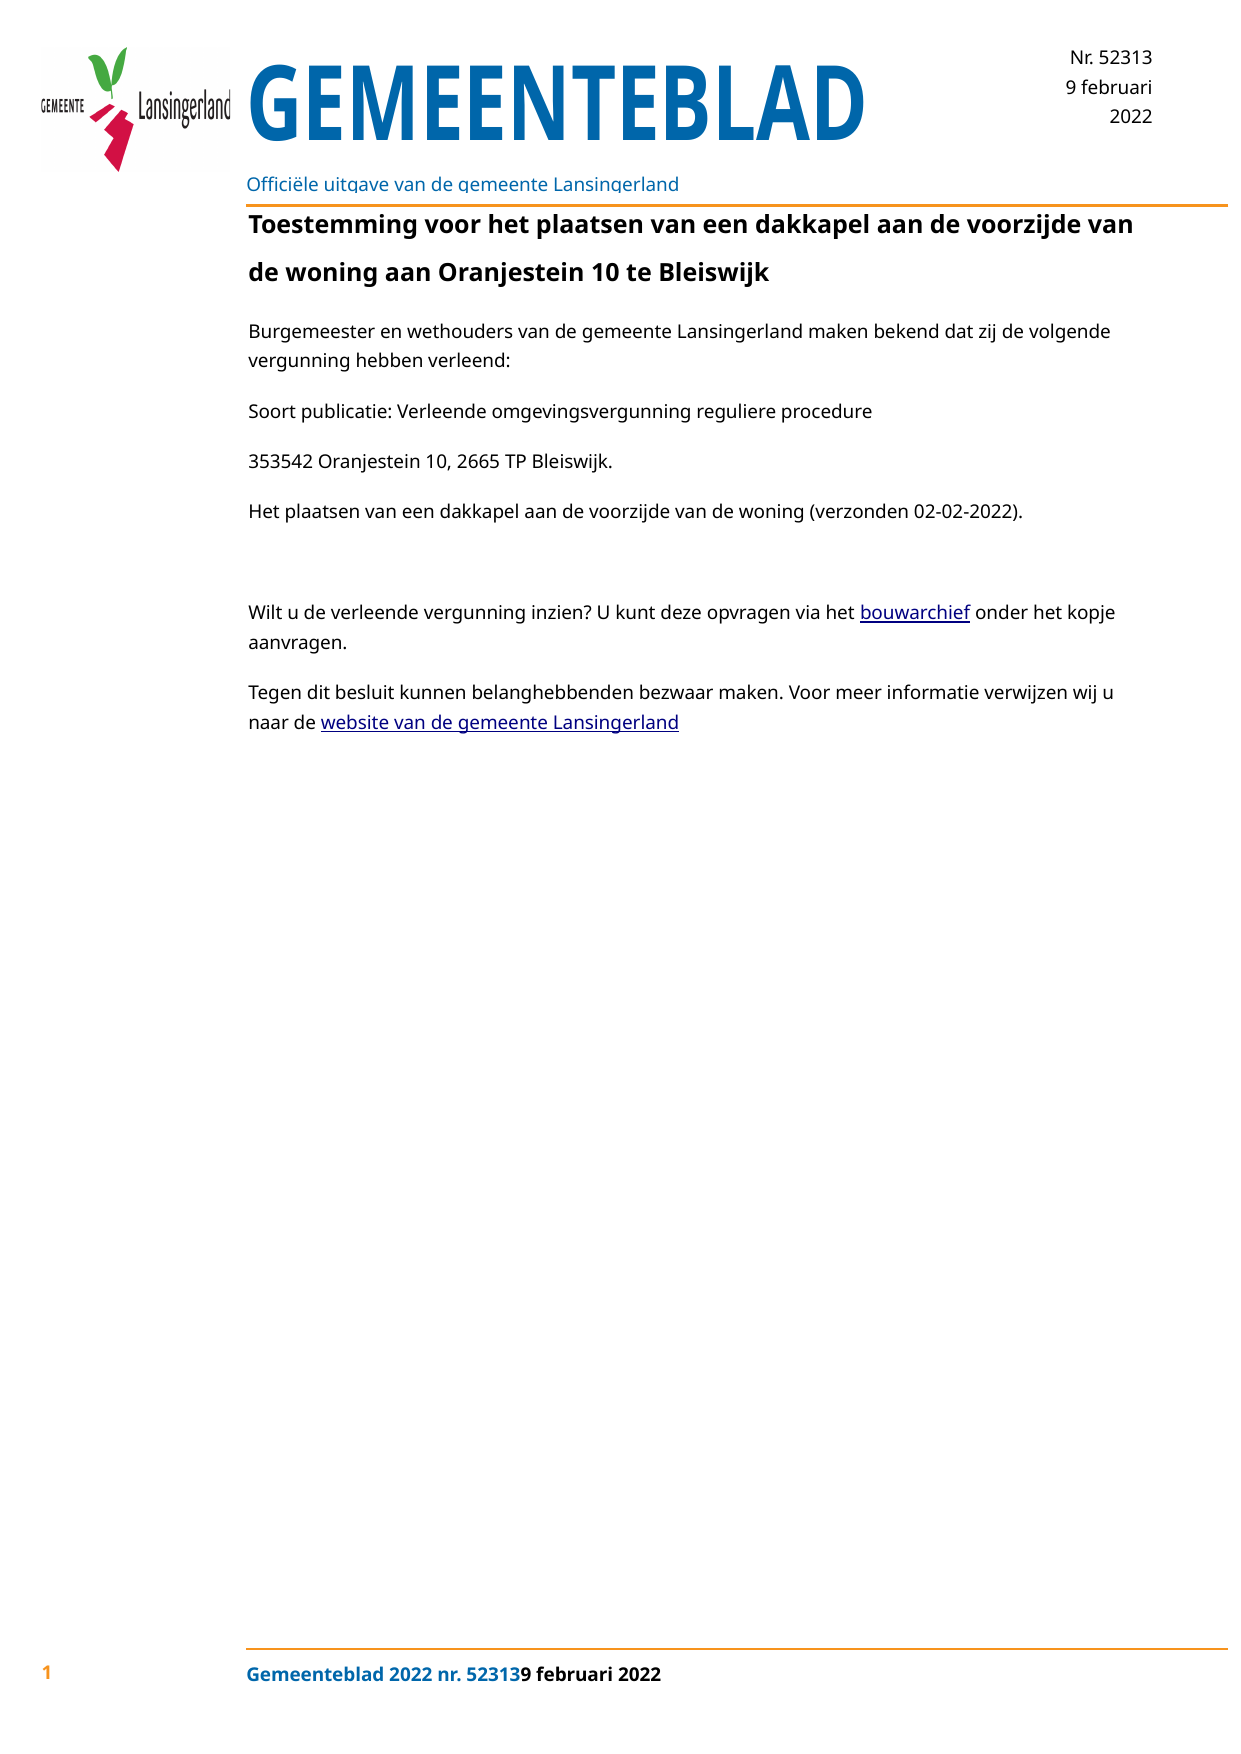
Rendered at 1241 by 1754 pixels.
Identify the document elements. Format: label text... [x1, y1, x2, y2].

text Het plaatsen van een dakkapel aan de voorzijde van de woning (verzonden 02-02-2022). [248, 499, 1152, 524]
text Tegen dit besluit kunnen belanghebbenden bezwaar maken. Voor meer informatie verwijzen wij u naar de website van de gemeente Lansingerland [248, 679, 1152, 735]
text 353542 Oranjestein 10, 2665 TP Bleiswijk. [248, 448, 1152, 474]
text Burgemeester en wethouders van de gemeente Lansingerland maken bekend dat zij de volgende vergunning hebben verleend: [248, 318, 1152, 373]
text Toestemming voor het plaatsen van een dakkapel aan de voorzijde van de woning aan Oranjestein 10 te Bleiswijk [248, 207, 1152, 288]
text Soort publicatie: Verleende omgevingsvergunning reguliere procedure [248, 398, 1152, 424]
text Wilt u de verleende vergunning inzien? U kunt deze opvragen via het bouwarchief onder het kopje aanvragen. [248, 599, 1152, 655]
picture [41, 47, 231, 172]
